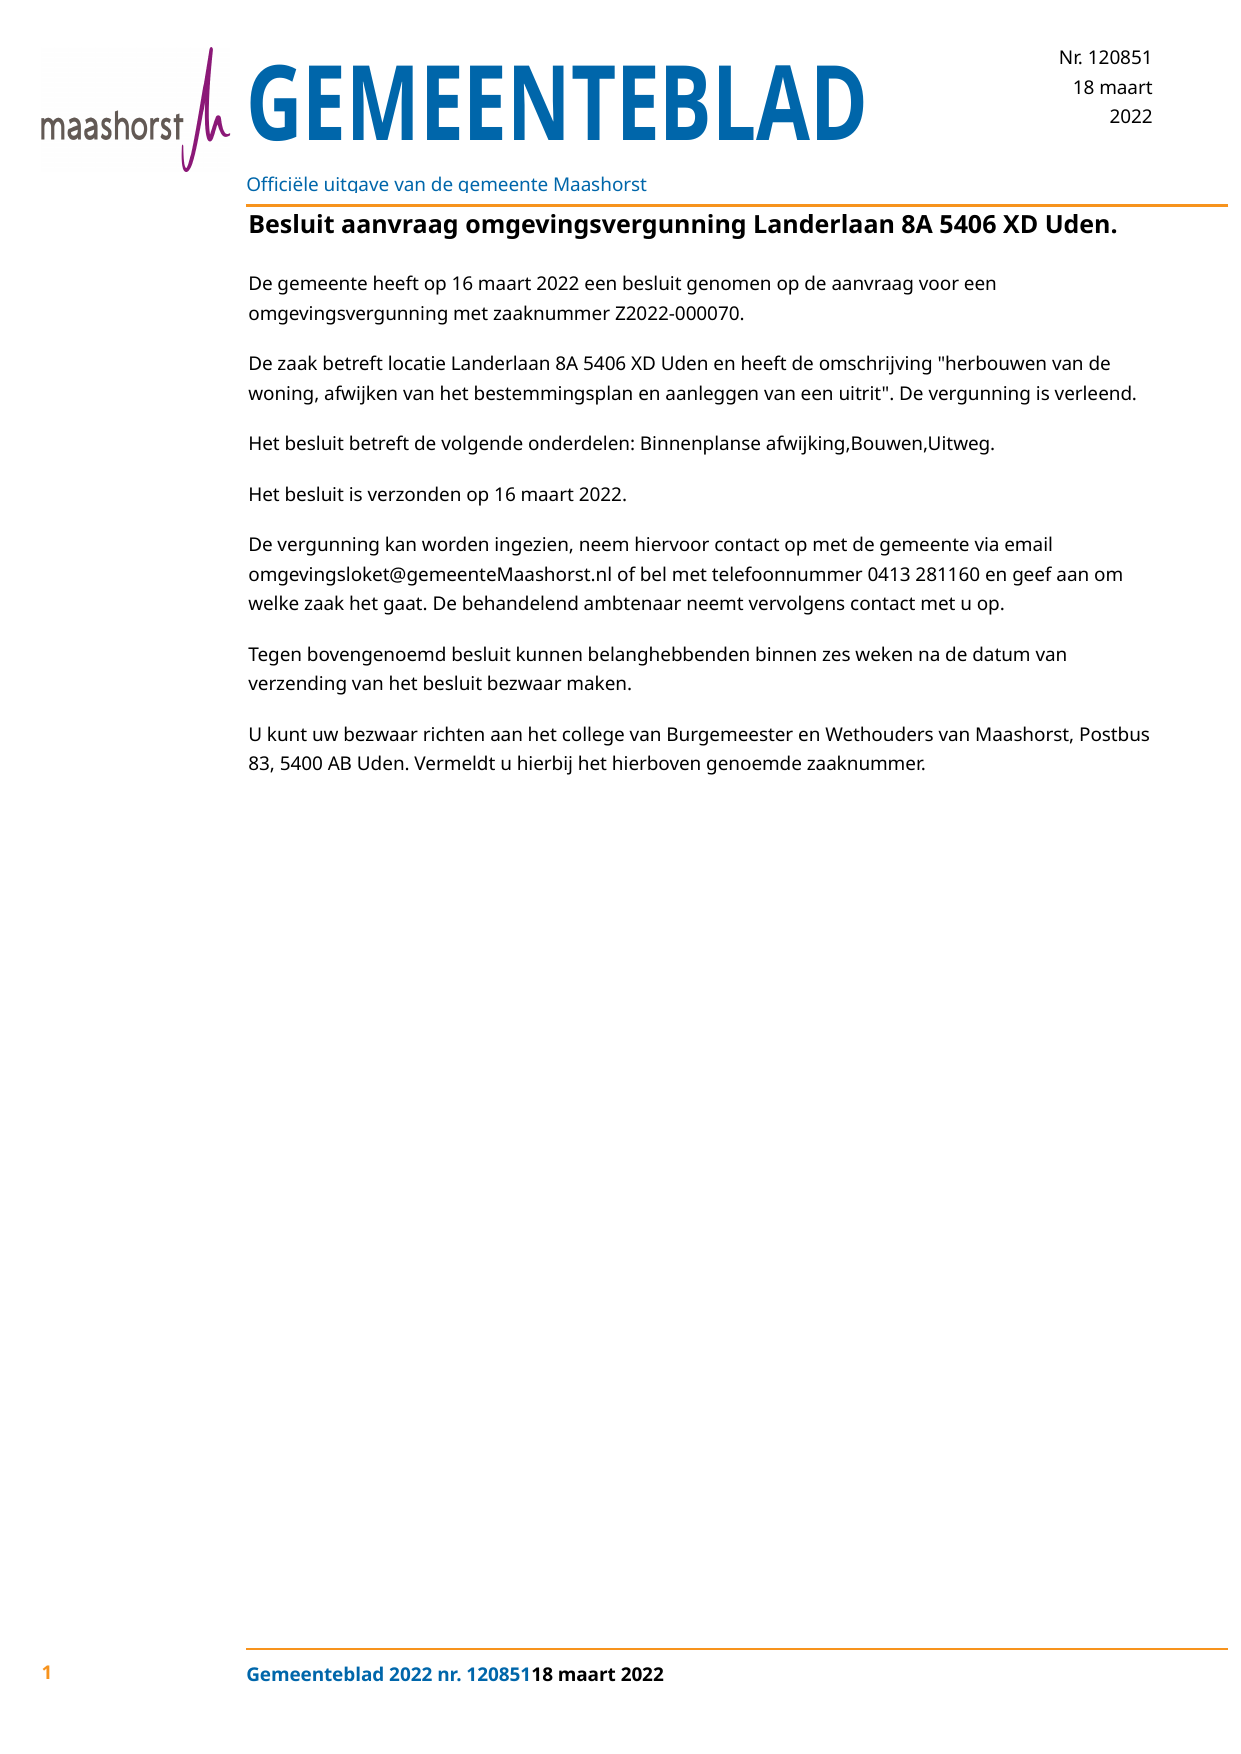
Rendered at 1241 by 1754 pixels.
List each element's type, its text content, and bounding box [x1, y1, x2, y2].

picture [41, 47, 231, 172]
text De vergunning kan worden ingezien, neem hiervoor contact op met de gemeente via email omgevingsloket@gemeenteMaashorst.nl of bel met telefoonnummer 0413 281160 en geef aan om welke zaak het gaat. De behandelend ambtenaar neemt vervolgens contact met u op. [248, 531, 1152, 616]
text De gemeente heeft op 16 maart 2022 een besluit genomen op de aanvraag voor een omgevingsvergunning met zaaknummer Z2022-000070. [248, 270, 1152, 326]
text Het besluit betreft de volgende onderdelen: Binnenplanse afwijking,Bouwen,Uitweg. [248, 430, 1152, 456]
text De zaak betreft locatie Landerlaan 8A 5406 XD Uden en heeft de omschrijving "herbouwen van de woning, afwijken van het bestemmingsplan en aanleggen van een uitrit". De vergunning is verleend. [248, 350, 1152, 406]
text Het besluit is verzonden op 16 maart 2022. [248, 481, 1152, 506]
text Tegen bovengenoemd besluit kunnen belanghebbenden binnen zes weken na de datum van verzending van het besluit bezwaar maken. [248, 641, 1152, 696]
text Besluit aanvraag omgevingsvergunning Landerlaan 8A 5406 XD Uden. [248, 207, 1152, 241]
text U kunt uw bezwaar richten aan het college van Burgemeester en Wethouders van Maashorst, Postbus 83, 5400 AB Uden. Vermeldt u hierbij het hierboven genoemde zaaknummer. [248, 721, 1152, 776]
